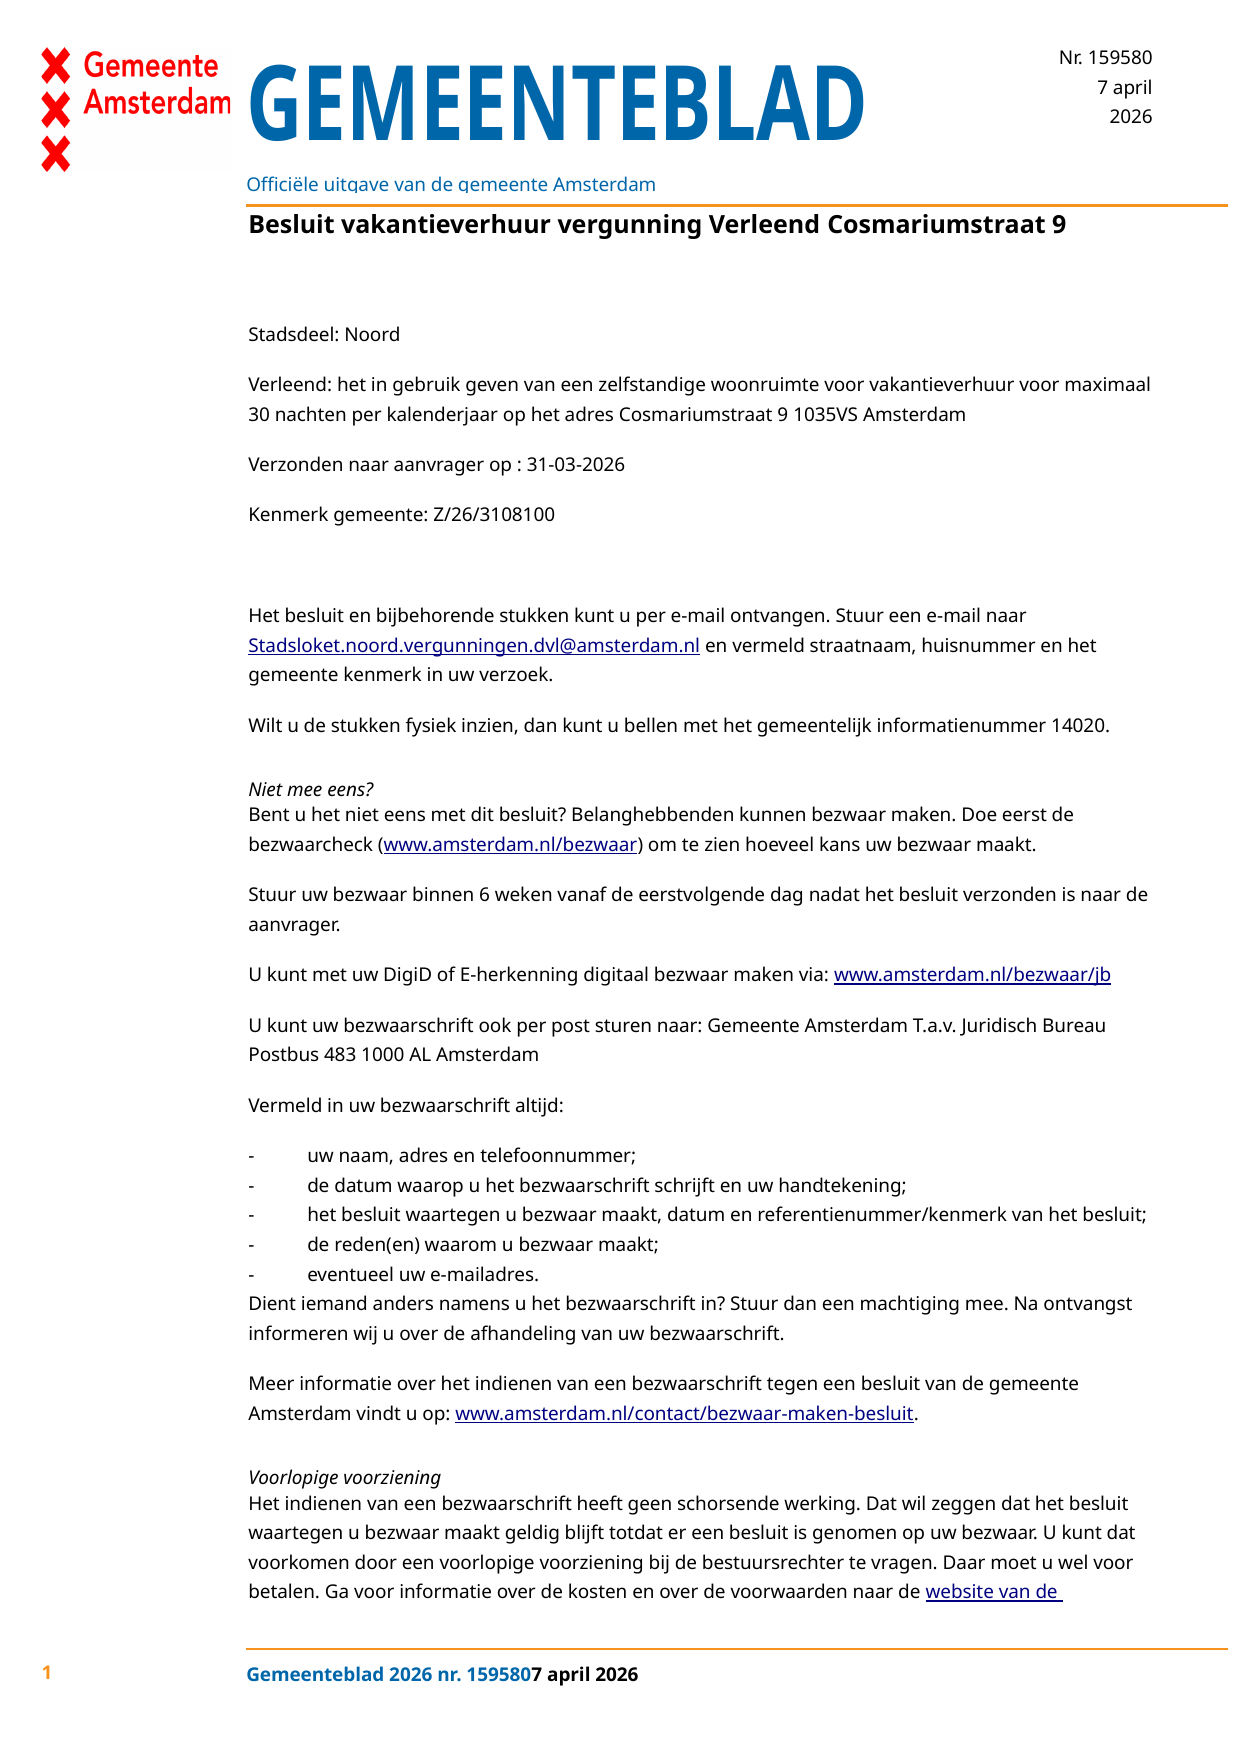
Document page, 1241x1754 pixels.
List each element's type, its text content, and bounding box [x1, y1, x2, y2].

list de reden(en) waarom u bezwaar maakt; [248, 1231, 1152, 1257]
text Bent u het niet eens met dit besluit? Belanghebbenden kunnen bezwaar maken. Doe eerst de bezwaarcheck (www.amsterdam.nl/bezwaar) om te zien hoeveel kans uw bezwaar maakt. [248, 802, 1152, 857]
text Besluit vakantieverhuur vergunning Verleend Cosmariumstraat 9 [248, 207, 1152, 241]
list de datum waarop u het bezwaarschrift schrijft en uw handtekening; [248, 1172, 1152, 1198]
text U kunt uw bezwaarschrift ook per post sturen naar: Gemeente Amsterdam T.a.v. Juridisch Bureau Postbus 483 1000 AL Amsterdam [248, 1012, 1152, 1067]
text Het indienen van een bezwaarschrift heeft geen schorsende werking. Dat wil zeggen dat het besluit waartegen u bezwaar maakt geldig blijft totdat er een besluit is genomen op uw bezwaar. U kunt dat voorkomen door een voorlopige voorziening bij de bestuursrechter te vragen. Daar moet u wel voor betalen. Ga voor informatie over de kosten en over de voorwaarden naar de website van de [248, 1490, 1152, 1604]
list eventueel uw e-mailadres. [248, 1261, 1152, 1287]
text Meer informatie over het indienen van een bezwaarschrift tegen een besluit van de gemeente Amsterdam vindt u op: www.amsterdam.nl/contact/bezwaar-maken-besluit. [248, 1370, 1152, 1426]
text Stadsdeel: Noord [248, 321, 1152, 346]
text Kenmerk gemeente: Z/26/3108100 [248, 502, 1152, 527]
text Voorlopige voorziening [248, 1464, 1152, 1490]
text Dient iemand anders namens u het bezwaarschrift in? Stuur dan een machtiging mee. Na ontvangst informeren wij u over de afhandeling van uw bezwaarschrift. [248, 1290, 1152, 1346]
picture [41, 47, 231, 172]
text Vermeld in uw bezwaarschrift altijd: [248, 1092, 1152, 1118]
text Verleend: het in gebruik geven van een zelfstandige woonruimte voor vakantieverhuur voor maximaal 30 nachten per kalenderjaar op het adres Cosmariumstraat 9 1035VS Amsterdam [248, 371, 1152, 426]
text Het besluit en bijbehorende stukken kunt u per e-mail ontvangen. Stuur een e-mail naar Stadsloket.noord.vergunningen.dvl@amsterdam.nl en vermeld straatnaam, huisnummer en het gemeente kenmerk in uw verzoek. [248, 602, 1152, 687]
list het besluit waartegen u bezwaar maakt, datum en referentienummer/kenmerk van het besluit; [248, 1202, 1152, 1227]
text Niet mee eens? [248, 776, 1152, 802]
text U kunt met uw DigiD of E-herkenning digitaal bezwaar maken via: www.amsterdam.nl/bezwaar/jb [248, 962, 1152, 987]
text Stuur uw bezwaar binnen 6 weken vanaf de eerstvolgende dag nadat het besluit verzonden is naar de aanvrager. [248, 882, 1152, 937]
text Wilt u de stukken fysiek inzien, dan kunt u bellen met het gemeentelijk informatienummer 14020. [248, 712, 1152, 738]
list uw naam, adres en telefoonnummer; [248, 1142, 1152, 1168]
text Verzonden naar aanvrager op : 31-03-2026 [248, 451, 1152, 477]
